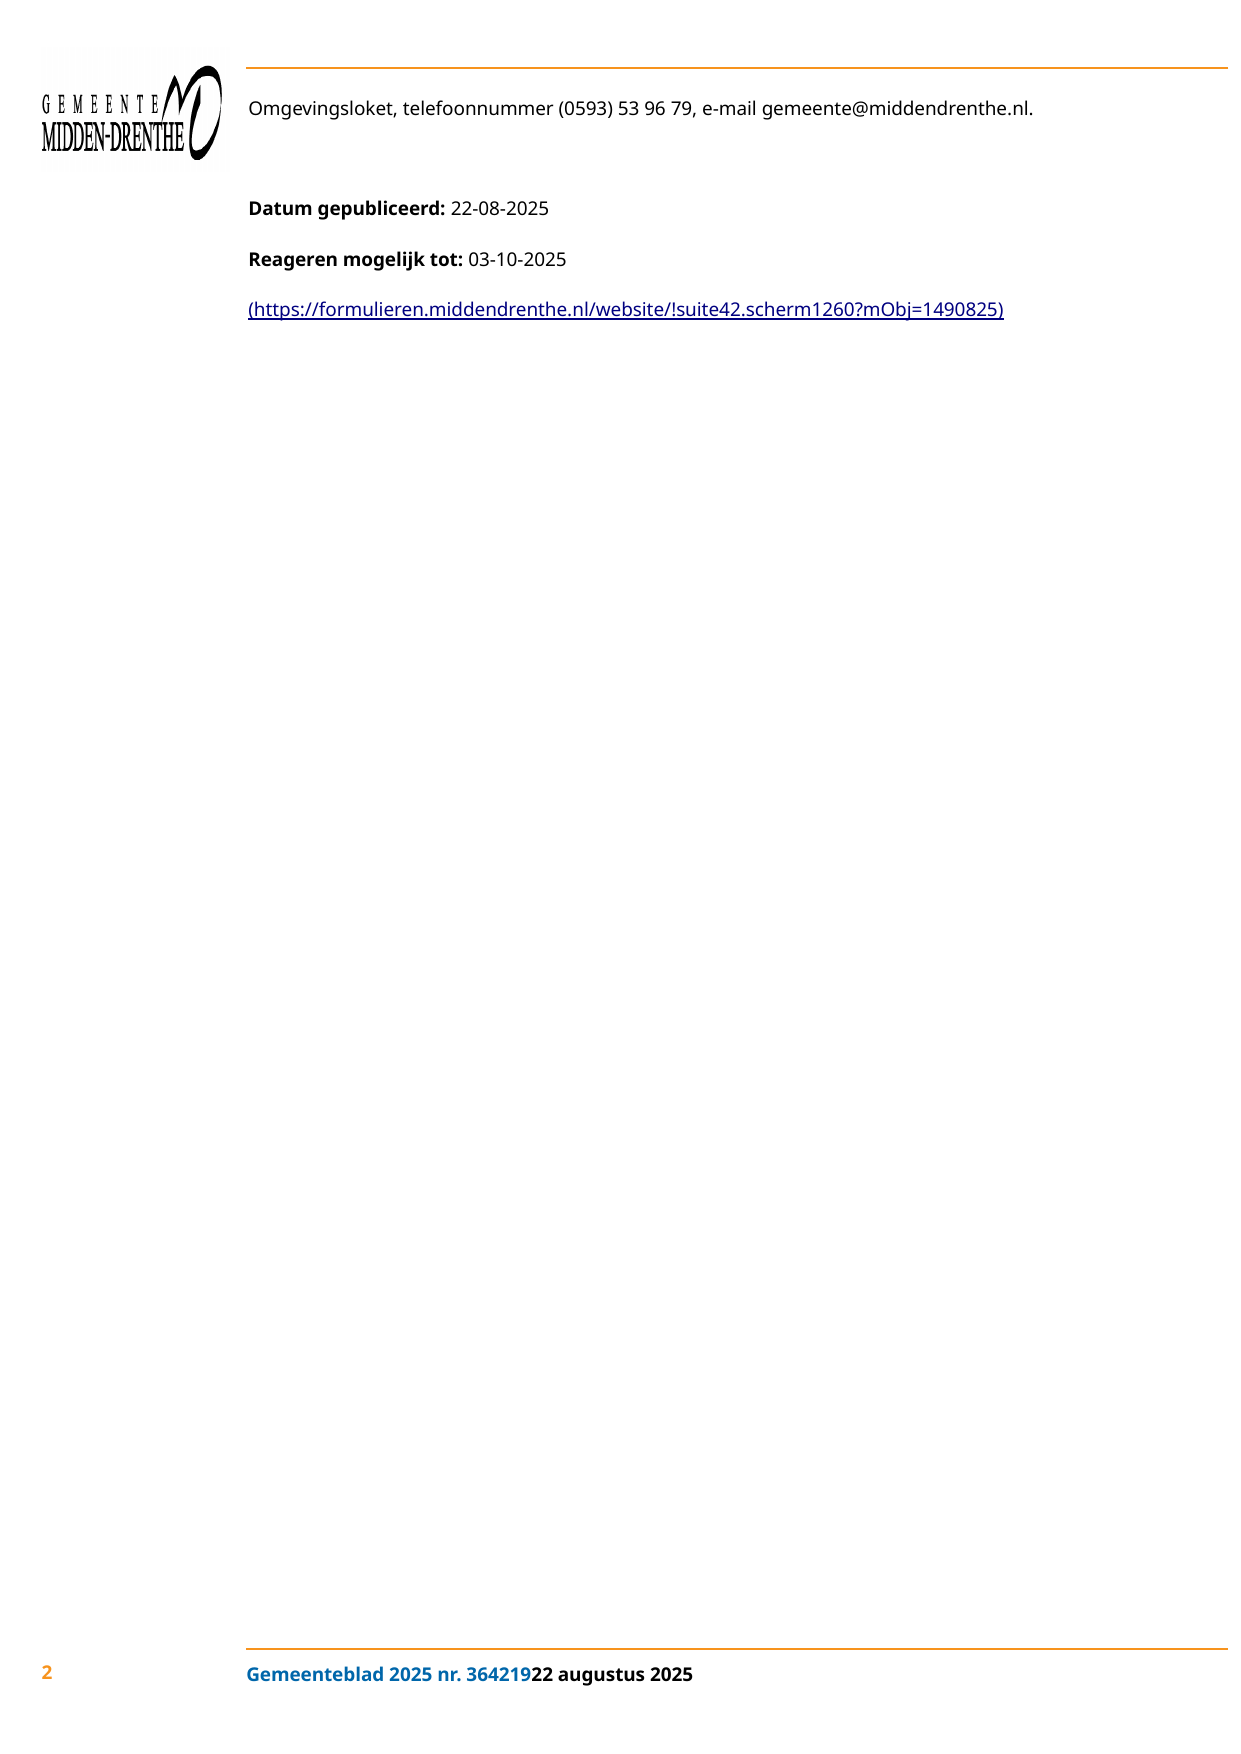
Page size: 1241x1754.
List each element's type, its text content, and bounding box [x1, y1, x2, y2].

picture [41, 47, 231, 172]
text Reageren mogelijk tot: 03-10-2025 [248, 246, 1152, 272]
text Omgevingsloket, telefoonnummer (0593) 53 96 79, e-mail gemeente@middendrenthe.nl. [248, 95, 1152, 121]
text Datum gepubliceerd: 22-08-2025 [248, 196, 1152, 221]
text (https://formulieren.middendrenthe.nl/website/!suite42.scherm1260?mObj=1490825) [248, 296, 1152, 322]
